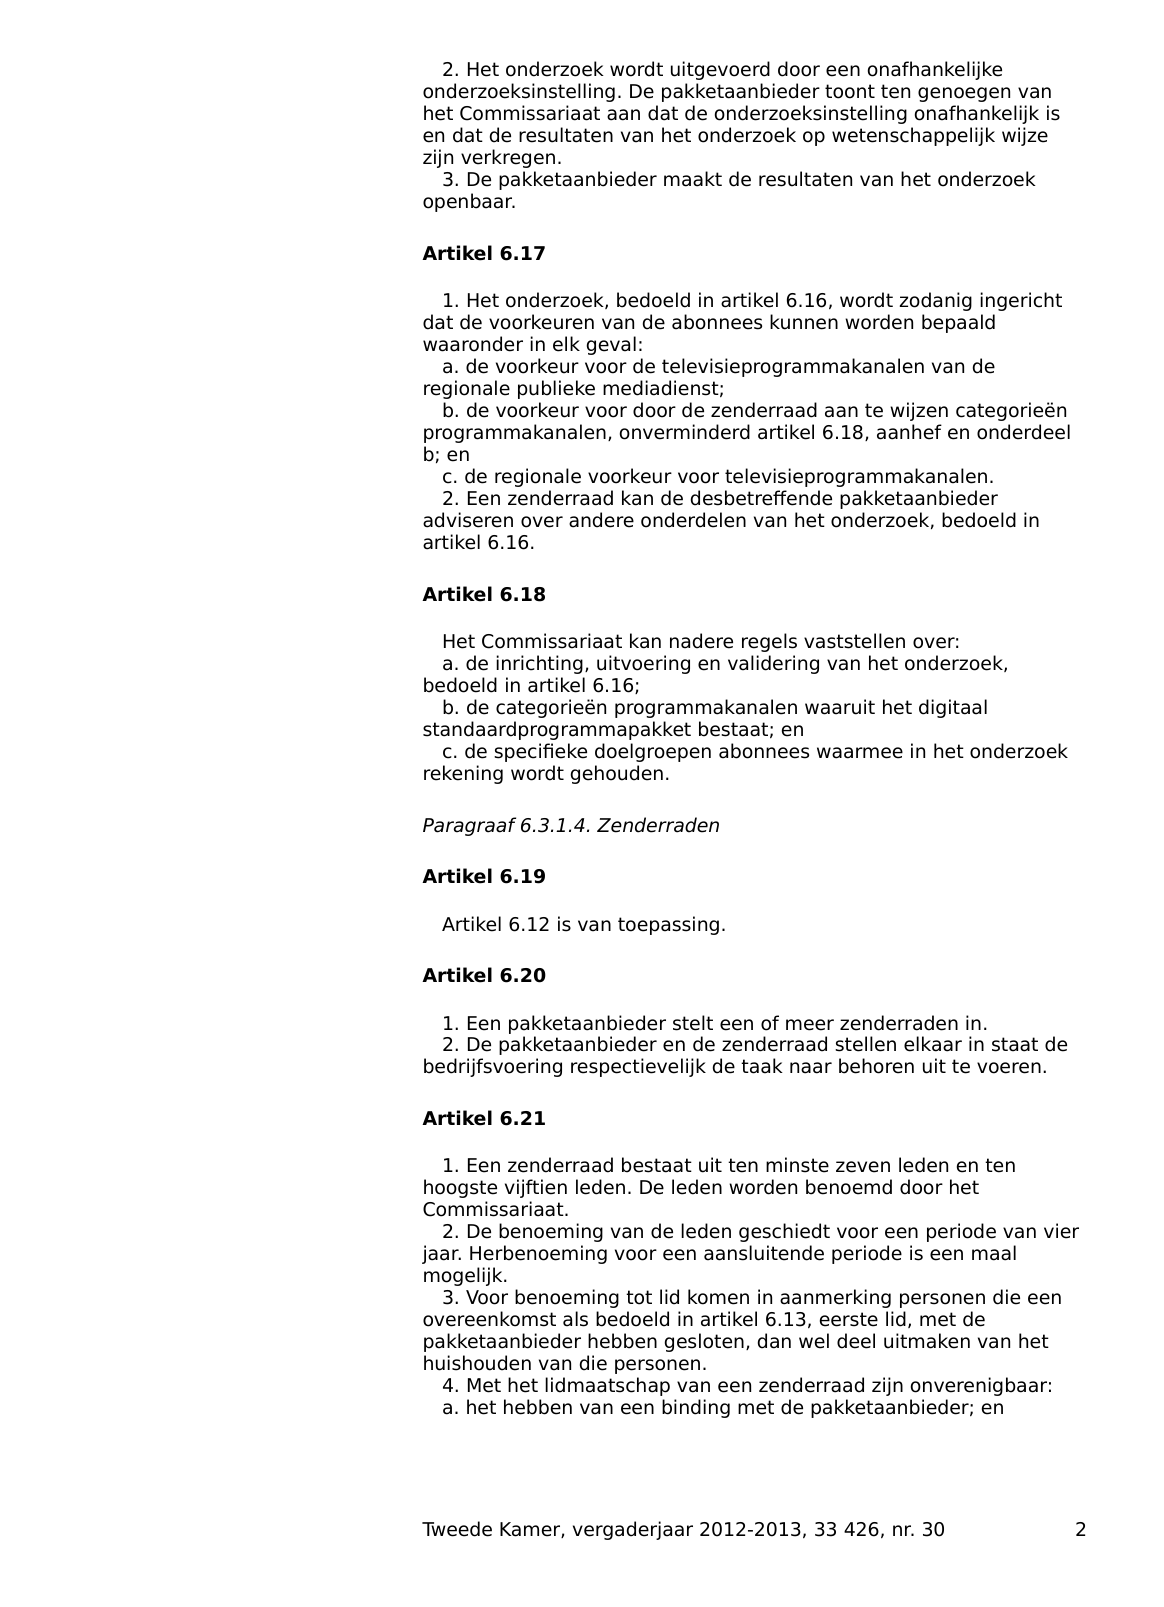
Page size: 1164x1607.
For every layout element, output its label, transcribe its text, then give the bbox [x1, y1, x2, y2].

text a. de voorkeur voor de televisieprogrammakanalen van de regionale publieke mediadienst; [422, 356, 1087, 400]
subtitle Artikel 6.19 [422, 866, 1087, 888]
text c. de regionale voorkeur voor televisieprogrammakanalen. [422, 466, 1087, 488]
text 2. De benoeming van de leden geschiedt voor een periode van vier jaar. Herbenoeming voor een aansluitende periode is een maal mogelijk. [422, 1221, 1087, 1287]
text b. de voorkeur voor door de zenderraad aan te wijzen categorieën programmakanalen, onverminderd artikel 6.18, aanhef en onderdeel b; en [422, 400, 1087, 466]
text 1. Een pakketaanbieder stelt een of meer zenderraden in. [422, 1012, 1087, 1034]
text b. de categorieën programmakanalen waaruit het digitaal standaardprogrammapakket bestaat; en [422, 697, 1087, 741]
text Artikel 6.12 is van toepassing. [422, 913, 1087, 935]
subtitle Artikel 6.18 [422, 584, 1087, 606]
subtitle Artikel 6.21 [422, 1108, 1087, 1130]
text 2. Een zenderraad kan de desbetreffende pakketaanbieder adviseren over andere onderdelen van het onderzoek, bedoeld in artikel 6.16. [422, 488, 1087, 554]
subtitle Artikel 6.17 [422, 243, 1087, 265]
text 4. Met het lidmaatschap van een zenderraad zijn onverenigbaar: [422, 1375, 1087, 1397]
subtitle Paragraaf 6.3.1.4. Zenderraden [422, 814, 1087, 836]
text 3. Voor benoeming tot lid komen in aanmerking personen die een overeenkomst als bedoeld in artikel 6.13, eerste lid, met de pakketaanbieder hebben gesloten, dan wel deel uitmaken van het huishouden van die personen. [422, 1287, 1087, 1375]
text 2. De pakketaanbieder en de zenderraad stellen elkaar in staat de bedrijfsvoering respectievelijk de taak naar behoren uit te voeren. [422, 1034, 1087, 1078]
text a. het hebben van een binding met de pakketaanbieder; en [422, 1397, 1087, 1419]
text 1. Een zenderraad bestaat uit ten minste zeven leden en ten hoogste vijftien leden. De leden worden benoemd door het Commissariaat. [422, 1155, 1087, 1221]
text a. de inrichting, uitvoering en validering van het onderzoek, bedoeld in artikel 6.16; [422, 653, 1087, 697]
text Het Commissariaat kan nadere regels vaststellen over: [422, 631, 1087, 653]
subtitle Artikel 6.20 [422, 965, 1087, 987]
text 2. Het onderzoek wordt uitgevoerd door een onafhankelijke onderzoeksinstelling. De pakketaanbieder toont ten genoegen van het Commissariaat aan dat de onderzoeksinstelling onafhankelijk is en dat de resultaten van het onderzoek op wetenschappelijk wijze zijn verkregen. [422, 59, 1087, 169]
text 3. De pakketaanbieder maakt de resultaten van het onderzoek openbaar. [422, 169, 1087, 213]
text c. de specifieke doelgroepen abonnees waarmee in het onderzoek rekening wordt gehouden. [422, 741, 1087, 784]
text 1. Het onderzoek, bedoeld in artikel 6.16, wordt zodanig ingericht dat de voorkeuren van de abonnees kunnen worden bepaald waaronder in elk geval: [422, 290, 1087, 356]
